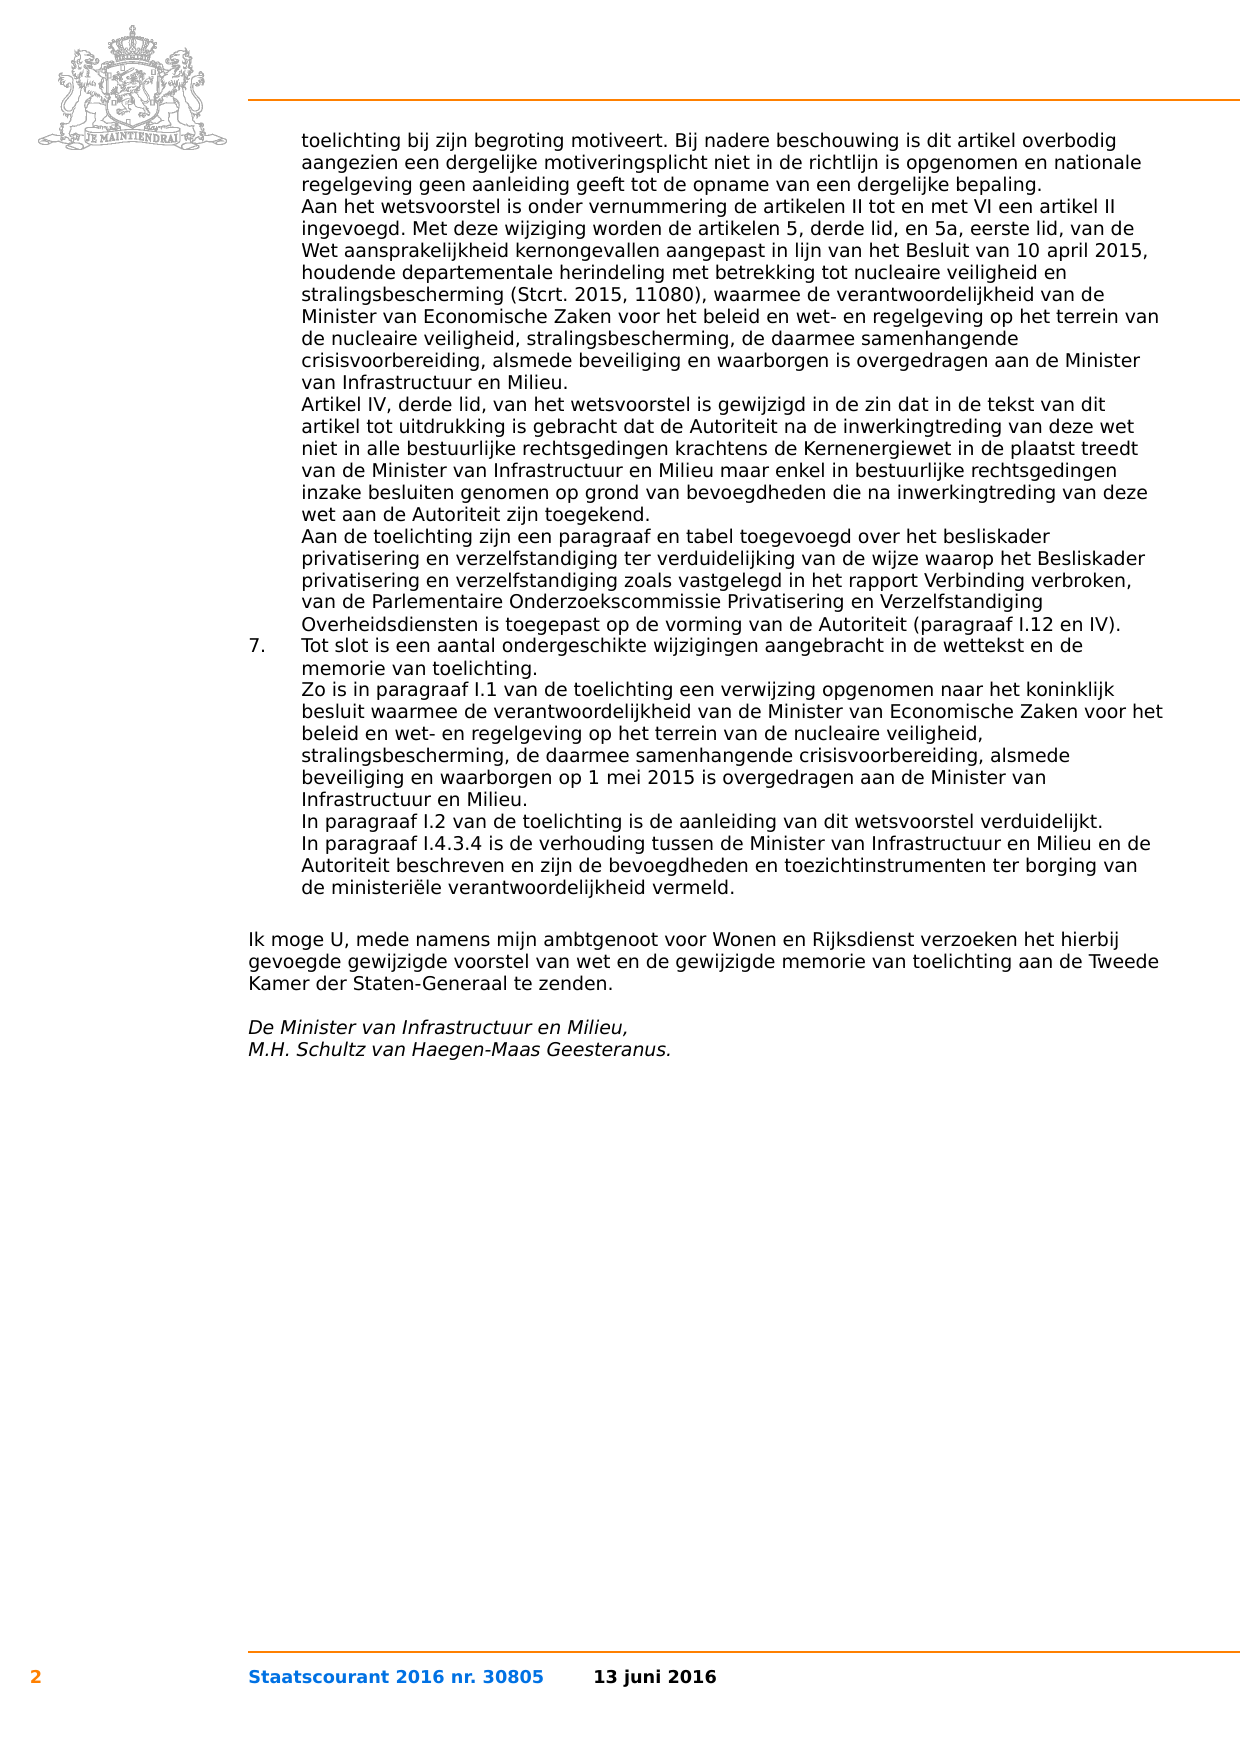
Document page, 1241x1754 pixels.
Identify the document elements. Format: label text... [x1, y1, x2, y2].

text In paragraaf I.2 van de toelichting is de aanleiding van dit wetsvoorstel verduidelijkt. [301, 811, 1163, 833]
text toelichting bij zijn begroting motiveert. Bij nadere beschouwing is dit artikel overbodig aangezien een dergelijke motiveringsplicht niet in de richtlijn is opgenomen en nationale regelgeving geen aanleiding geeft tot de opname van een dergelijke bepaling. [301, 130, 1163, 196]
text De Minister van Infrastructuur en Milieu, M.H. Schultz van Haegen-Maas Geesteranus. [248, 1017, 1163, 1061]
text Artikel IV, derde lid, van het wetsvoorstel is gewijzigd in de zin dat in de tekst van dit artikel tot uitdrukking is gebracht dat de Autoriteit na de inwerkingtreding van deze wet niet in alle bestuurlijke rechtsgedingen krachtens de Kernenergiewet in de plaatst treedt van de Minister van Infrastructuur en Milieu maar enkel in bestuurlijke rechtsgedingen inzake besluiten genomen op grond van bevoegdheden die na inwerkingtreding van deze wet aan de Autoriteit zijn toegekend. [301, 394, 1163, 526]
text 7. Tot slot is een aantal ondergeschikte wijzigingen aangebracht in de wettekst en de memorie van toelichting. [248, 635, 1163, 679]
text In paragraaf I.4.3.4 is de verhouding tussen de Minister van Infrastructuur en Milieu en de Autoriteit beschreven en zijn de bevoegdheden en toezichtinstrumenten ter borging van de ministeriële verantwoordelijkheid vermeld. [301, 833, 1163, 899]
text Ik moge U, mede namens mijn ambtgenoot voor Wonen en Rijksdienst verzoeken het hierbij gevoegde gewijzigde voorstel van wet en de gewijzigde memorie van toelichting aan de Tweede Kamer der Staten-Generaal te zenden. [248, 929, 1163, 995]
text Zo is in paragraaf I.1 van de toelichting een verwijzing opgenomen naar het koninklijk besluit waarmee de verantwoordelijkheid van de Minister van Economische Zaken voor het beleid en wet- en regelgeving op het terrein van de nucleaire veiligheid, stralingsbescherming, de daarmee samenhangende crisisvoorbereiding, alsmede beveiliging en waarborgen op 1 mei 2015 is overgedragen aan de Minister van Infrastructuur en Milieu. [301, 679, 1163, 811]
text Aan het wetsvoorstel is onder vernummering de artikelen II tot en met VI een artikel II ingevoegd. Met deze wijziging worden de artikelen 5, derde lid, en 5a, eerste lid, van de Wet aansprakelijkheid kernongevallen aangepast in lijn van het Besluit van 10 april 2015, houdende departementale herindeling met betrekking tot nucleaire veiligheid en stralingsbescherming (Stcrt. 2015, 11080), waarmee de verantwoordelijkheid van de Minister van Economische Zaken voor het beleid en wet- en regelgeving op het terrein van de nucleaire veiligheid, stralingsbescherming, de daarmee samenhangende crisisvoorbereiding, alsmede beveiliging en waarborgen is overgedragen aan de Minister van Infrastructuur en Milieu. [301, 196, 1163, 394]
picture [38, 25, 227, 150]
text Aan de toelichting zijn een paragraaf en tabel toegevoegd over het besliskader privatisering en verzelfstandiging ter verduidelijking van de wijze waarop het Besliskader privatisering en verzelfstandiging zoals vastgelegd in het rapport Verbinding verbroken, van de Parlementaire Onderzoekscommissie Privatisering en Verzelfstandiging Overheidsdiensten is toegepast op de vorming van de Autoriteit (paragraaf I.12 en IV). [301, 526, 1163, 635]
